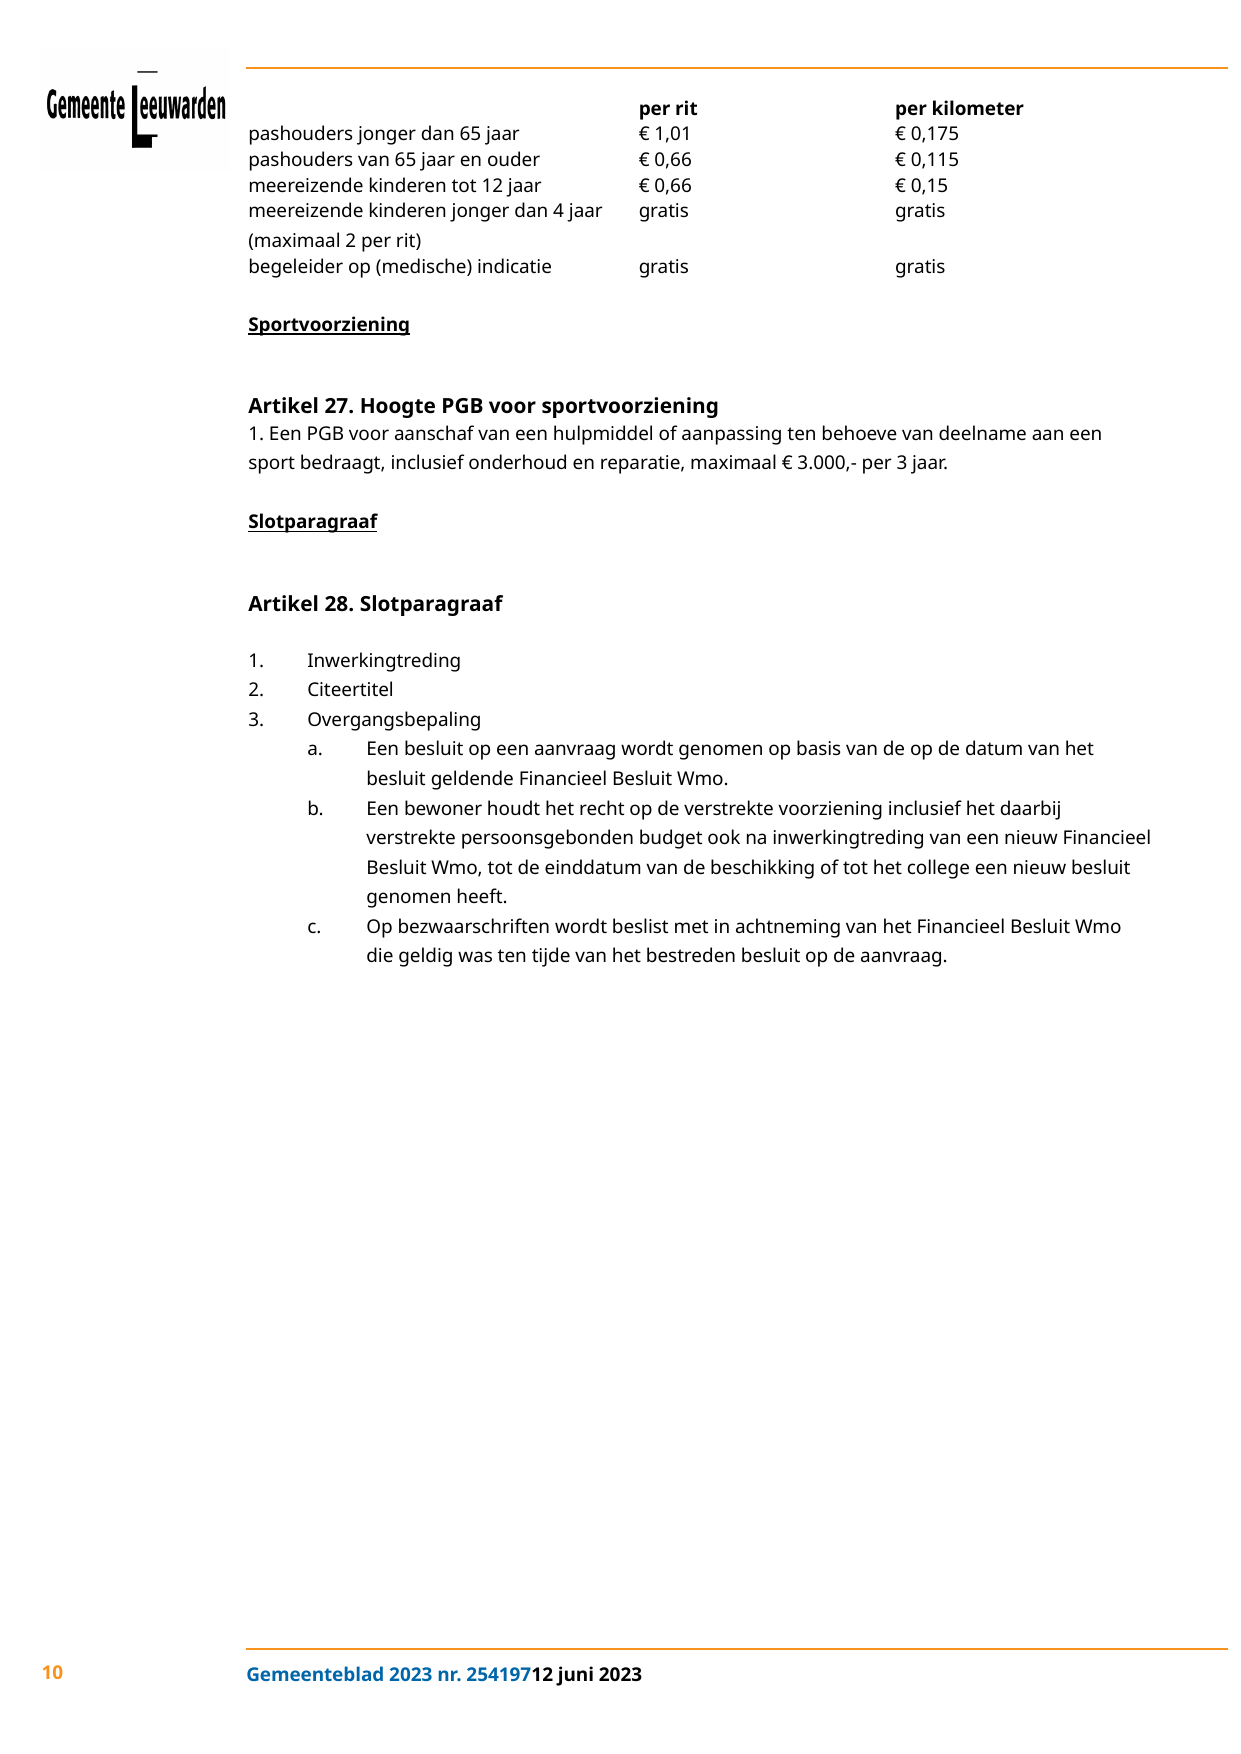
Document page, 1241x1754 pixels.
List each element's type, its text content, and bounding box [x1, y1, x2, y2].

table_cell € 0,66 [639, 172, 895, 198]
table_cell pashouders van 65 jaar en ouder [248, 146, 638, 172]
table_cell meereizende kinderen jonger dan 4 jaar (maximaal 2 per rit) [248, 198, 638, 253]
list Een bewoner houdt het recht op de verstrekte voorziening inclusief het daarbij verstrekte persoonsgebonden budget ook na inwerkingtreding van een nieuw Financieel Besluit Wmo, tot de einddatum van de beschikking of tot het college een nieuw besluit genomen heeft. [307, 795, 1152, 909]
table_cell meereizende kinderen tot 12 jaar [248, 172, 638, 198]
picture [41, 47, 231, 172]
table_cell € 0,66 [639, 146, 895, 172]
table_cell € 1,01 [639, 121, 895, 146]
table_cell € 0,175 [895, 121, 1152, 146]
table_header per kilometer [895, 95, 1152, 121]
text Artikel 27. Hoogte PGB voor sportvoorziening [248, 392, 1152, 420]
table_cell € 0,115 [895, 146, 1152, 172]
table_header [248, 95, 638, 121]
text 1. Een PGB voor aanschaf van een hulpmiddel of aanpassing ten behoeve van deelname aan een sport bedraagt, inclusief onderhoud en reparatie, maximaal € 3.000,- per 3 jaar. [248, 420, 1152, 475]
list Een besluit op een aanvraag wordt genomen op basis van de op de datum van het besluit geldende Financieel Besluit Wmo. [307, 736, 1152, 791]
list Op bezwaarschriften wordt beslist met in achtneming van het Financieel Besluit Wmo die geldig was ten tijde van het bestreden besluit op de aanvraag. [307, 913, 1152, 968]
list Inwerkingtreding [248, 647, 1152, 672]
text Sportvoorziening [248, 312, 1152, 337]
text Artikel 28. Slotparagraaf [248, 589, 1152, 617]
table_header per rit [639, 95, 895, 121]
table_cell gratis [639, 253, 895, 279]
table_cell begeleider op (medische) indicatie [248, 253, 638, 279]
table_cell pashouders jonger dan 65 jaar [248, 121, 638, 146]
table_cell gratis [895, 253, 1152, 279]
list Citeertitel [248, 676, 1152, 702]
table_cell € 0,15 [895, 172, 1152, 198]
table_cell gratis [639, 198, 895, 253]
table_cell gratis [895, 198, 1152, 253]
text Slotparagraaf [248, 509, 1152, 534]
list Overgangsbepaling [248, 706, 1152, 732]
